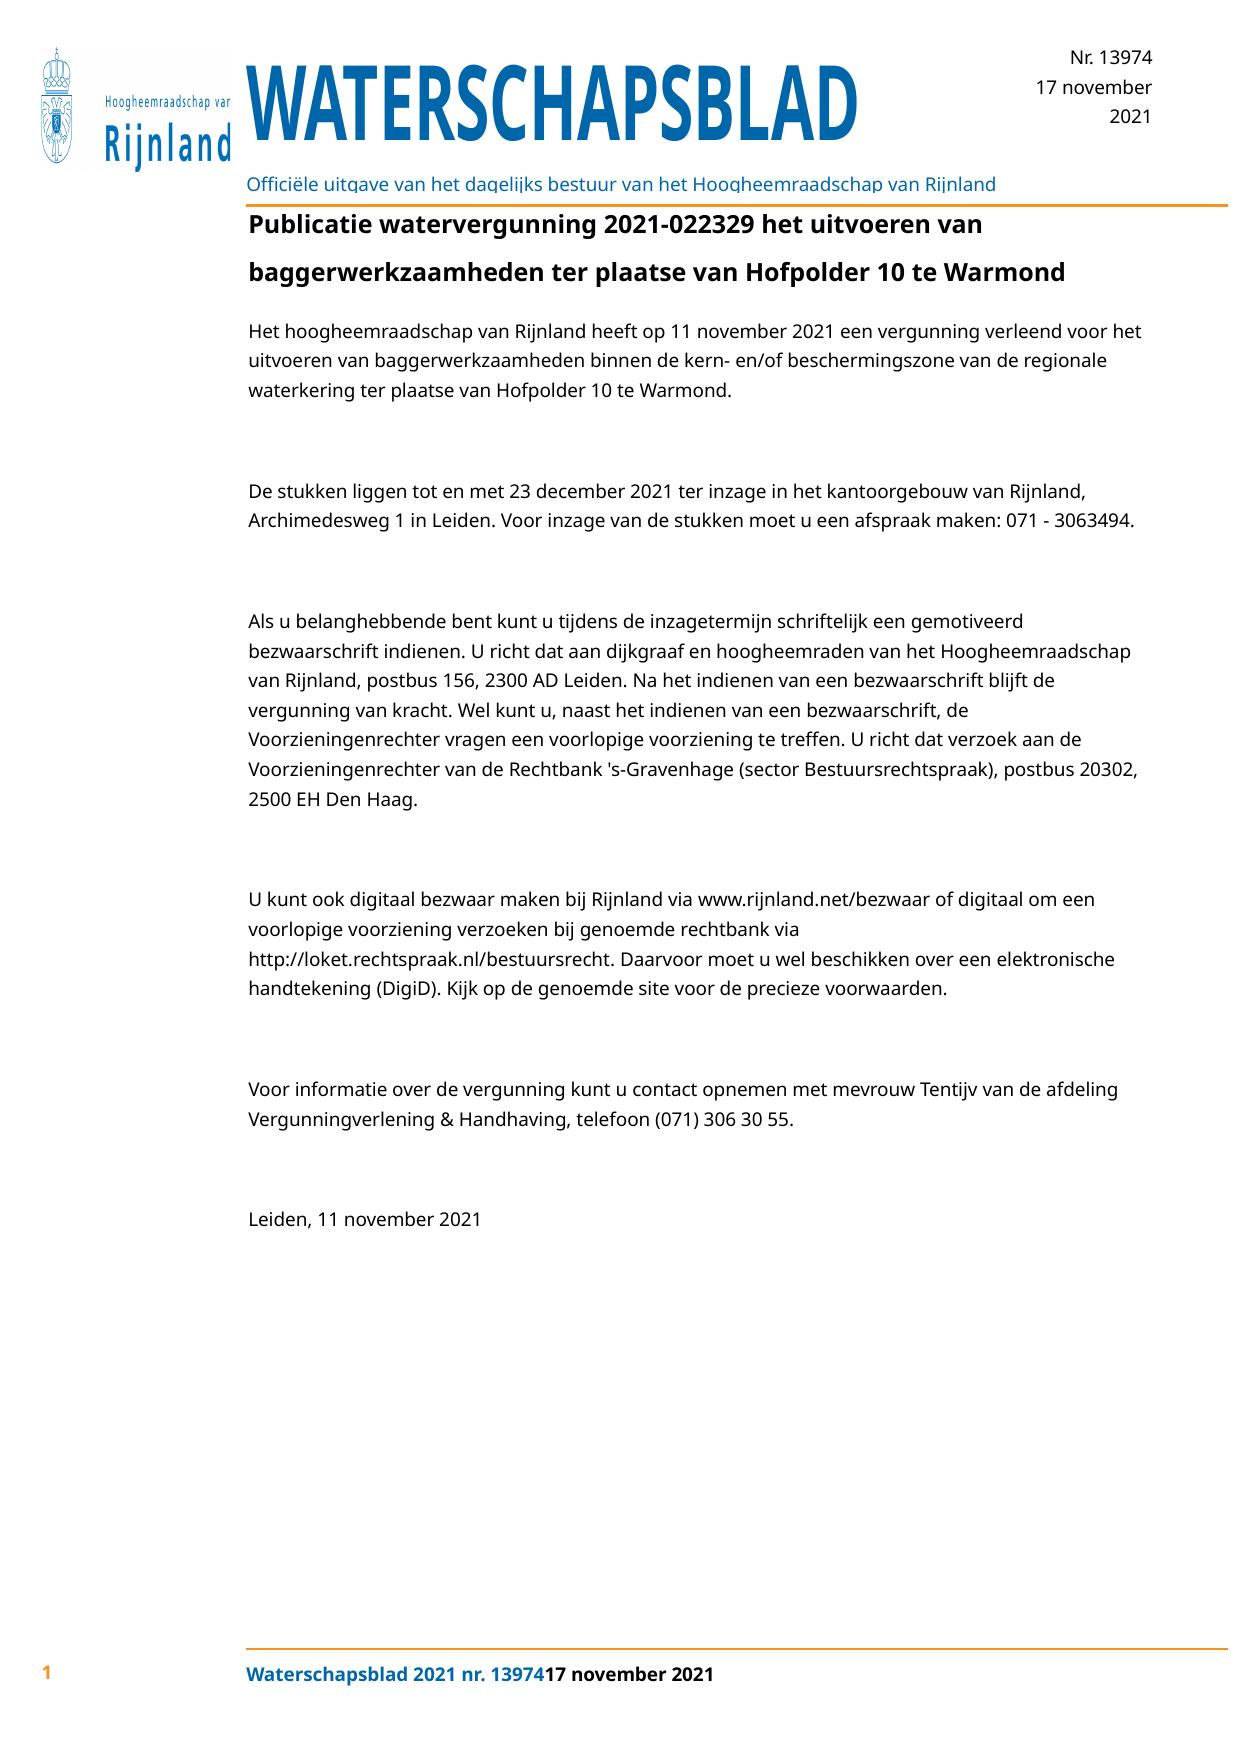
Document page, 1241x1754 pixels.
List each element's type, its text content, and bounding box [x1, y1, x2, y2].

text U kunt ook digitaal bezwaar maken bij Rijnland via www.rijnland.net/bezwaar of digitaal om een voorlopige voorziening verzoeken bij genoemde rechtbank via http://loket.rechtspraak.nl/bestuursrecht. Daarvoor moet u wel beschikken over een elektronische handtekening (DigiD). Kijk op de genoemde site voor de precieze voorwaarden. [248, 887, 1152, 1001]
text De stukken liggen tot en met 23 december 2021 ter inzage in het kantoorgebouw van Rijnland, Archimedesweg 1 in Leiden. Voor inzage van de stukken moet u een afspraak maken: 071 - 3063494. [248, 478, 1152, 533]
text Leiden, 11 november 2021 [248, 1207, 1152, 1232]
text Het hoogheemraadschap van Rijnland heeft op 11 november 2021 een vergunning verleend voor het uitvoeren van baggerwerkzaamheden binnen de kern- en/of beschermingszone van de regionale waterkering ter plaatse van Hofpolder 10 te Warmond. [248, 318, 1152, 403]
picture [41, 47, 231, 172]
text Als u belanghebbende bent kunt u tijdens de inzagetermijn schriftelijk een gemotiveerd bezwaarschrift indienen. U richt dat aan dijkgraaf en hoogheemraden van het Hoogheemraadschap van Rijnland, postbus 156, 2300 AD Leiden. Na het indienen van een bezwaarschrift blijft de vergunning van kracht. Wel kunt u, naast het indienen van een bezwaarschrift, de Voorzieningenrechter vragen een voorlopige voorziening te treffen. U richt dat verzoek aan de Voorzieningenrechter van de Rechtbank 's-Gravenhage (sector Bestuursrechtspraak), postbus 20302, 2500 EH Den Haag. [248, 608, 1152, 812]
text Publicatie watervergunning 2021-022329 het uitvoeren van baggerwerkzaamheden ter plaatse van Hofpolder 10 te Warmond [248, 207, 1152, 288]
text Voor informatie over de vergunning kunt u contact opnemen met mevrouw Tentijv van de afdeling Vergunningverlening & Handhaving, telefoon (071) 306 30 55. [248, 1076, 1152, 1132]
